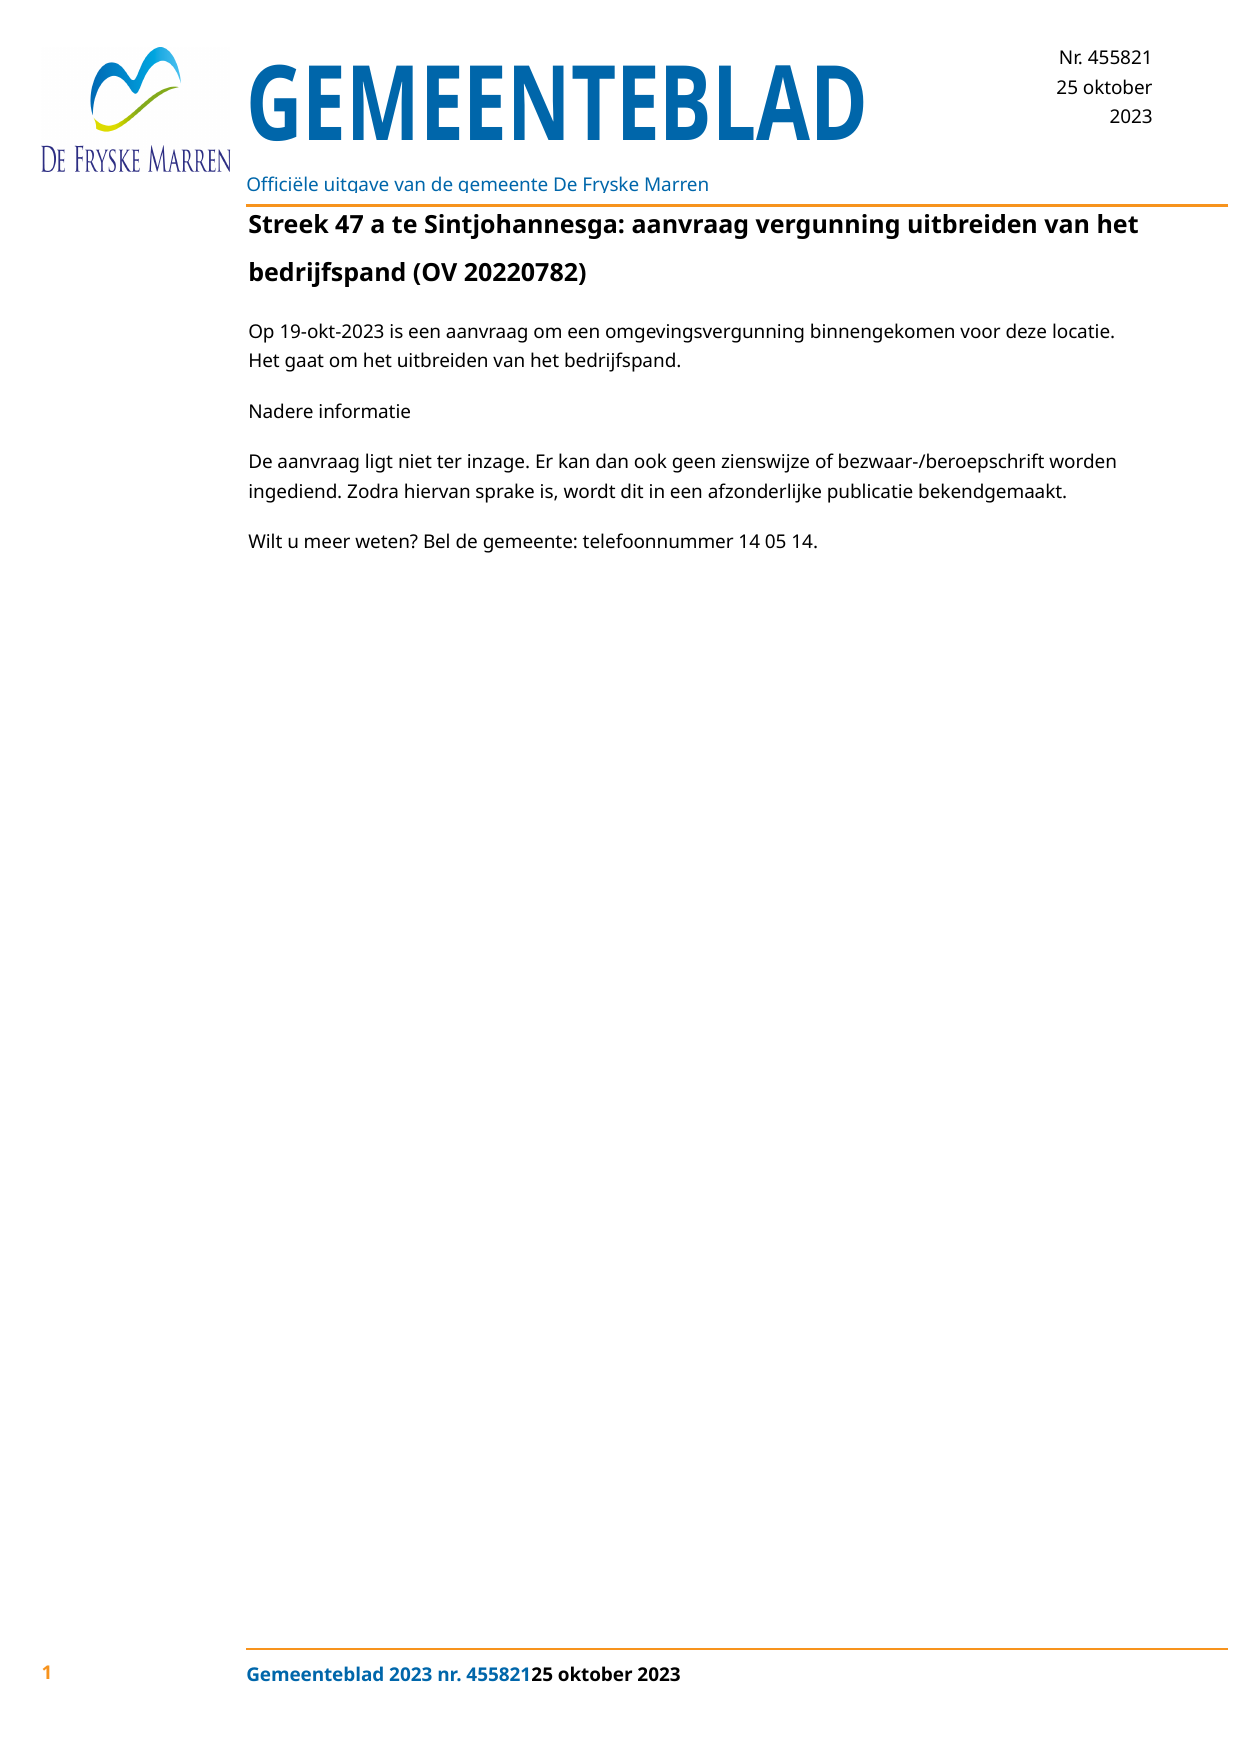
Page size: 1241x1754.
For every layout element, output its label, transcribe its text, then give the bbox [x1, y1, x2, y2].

text Op 19-okt-2023 is een aanvraag om een omgevingsvergunning binnengekomen voor deze locatie. Het gaat om het uitbreiden van het bedrijfspand. [248, 318, 1152, 373]
text Nadere informatie [248, 398, 1152, 424]
picture [41, 47, 231, 172]
text Wilt u meer weten? Bel de gemeente: telefoonnummer 14 05 14. [248, 528, 1152, 554]
text De aanvraag ligt niet ter inzage. Er kan dan ook geen zienswijze of bezwaar-/beroepschrift worden ingediend. Zodra hiervan sprake is, wordt dit in een afzonderlijke publicatie bekendgemaakt. [248, 448, 1152, 504]
text Streek 47 a te Sintjohannesga: aanvraag vergunning uitbreiden van het bedrijfspand (OV 20220782) [248, 207, 1152, 288]
